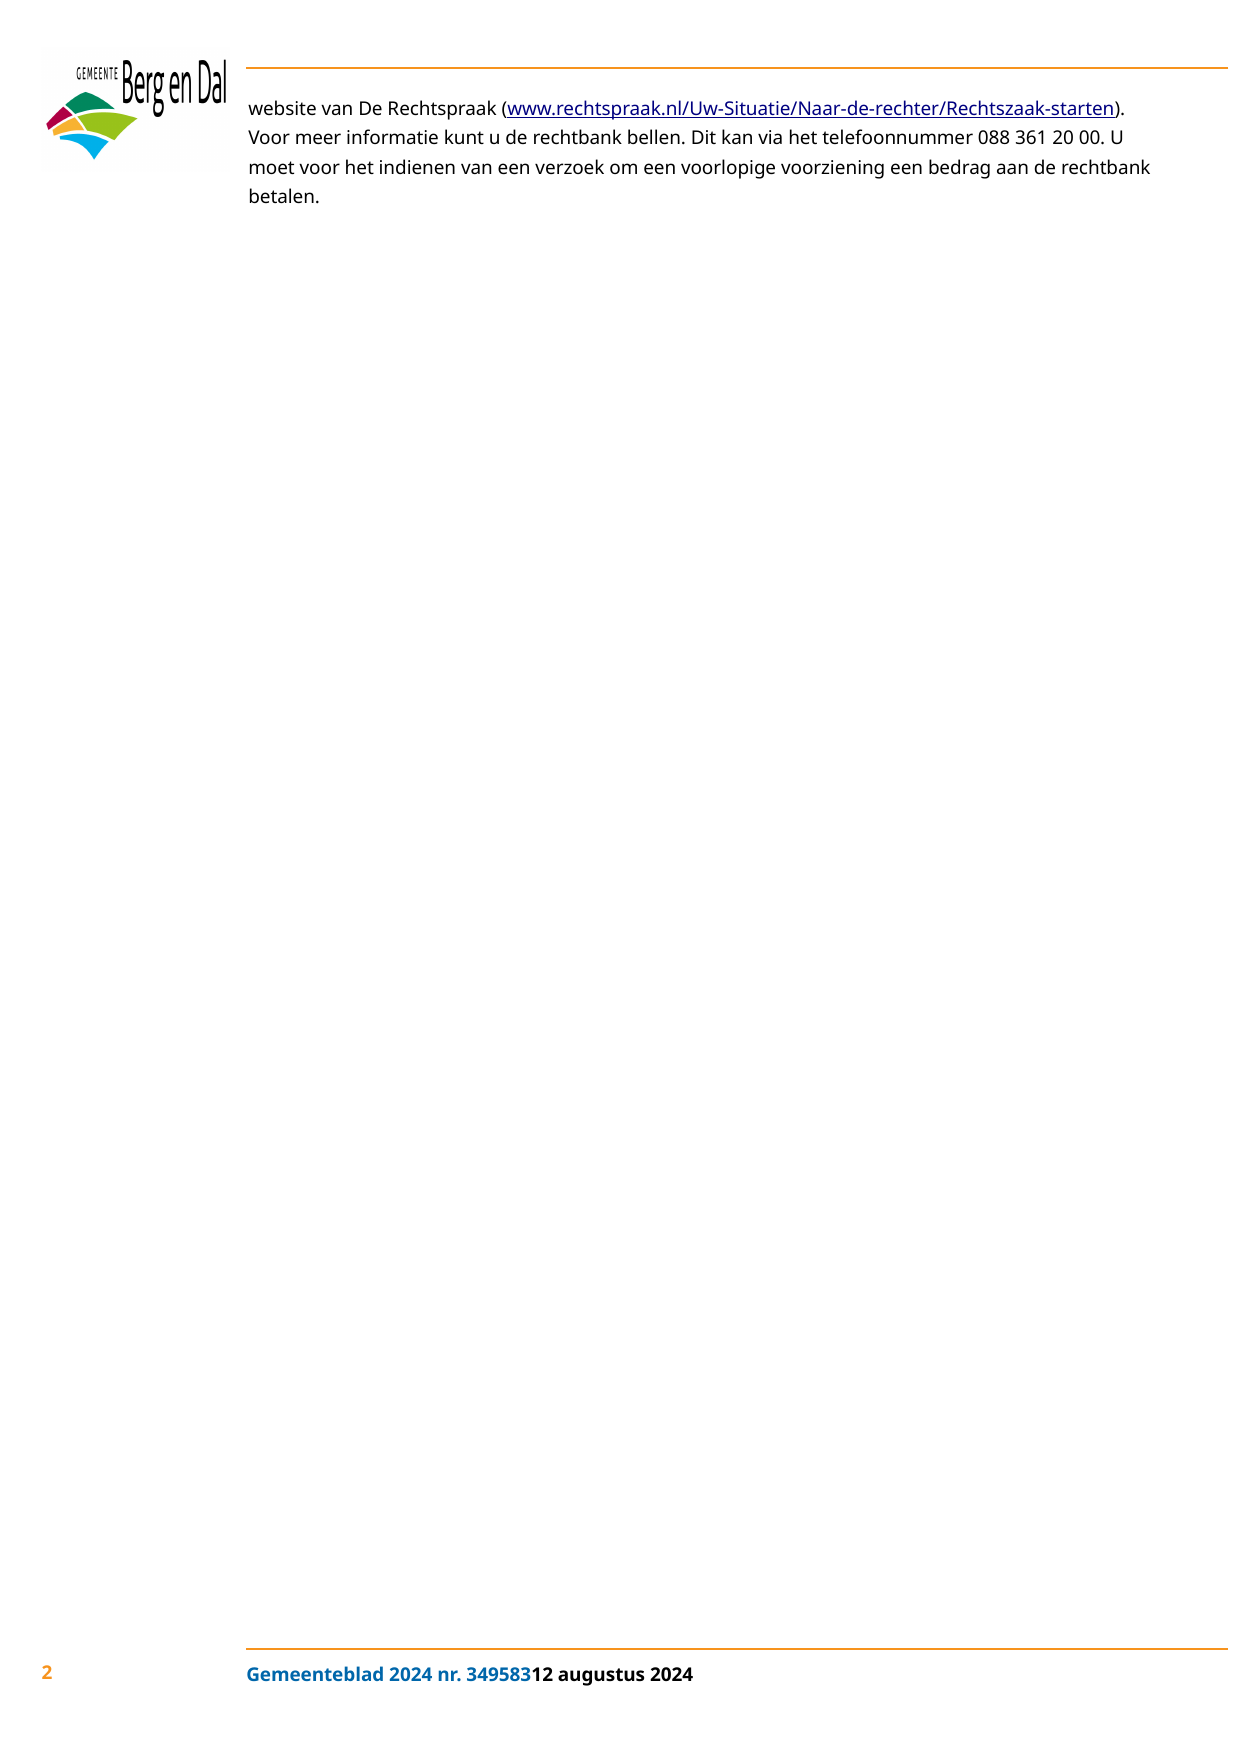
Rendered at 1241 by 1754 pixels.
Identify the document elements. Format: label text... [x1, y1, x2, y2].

text website van De Rechtspraak (www.rechtspraak.nl/Uw-Situatie/Naar-de-rechter/Rechtszaak-starten). Voor meer informatie kunt u de rechtbank bellen. Dit kan via het telefoonnummer 088 361 20 00. U moet voor het indienen van een verzoek om een voorlopige voorziening een bedrag aan de rechtbank betalen. [248, 95, 1152, 209]
picture [41, 47, 231, 172]
